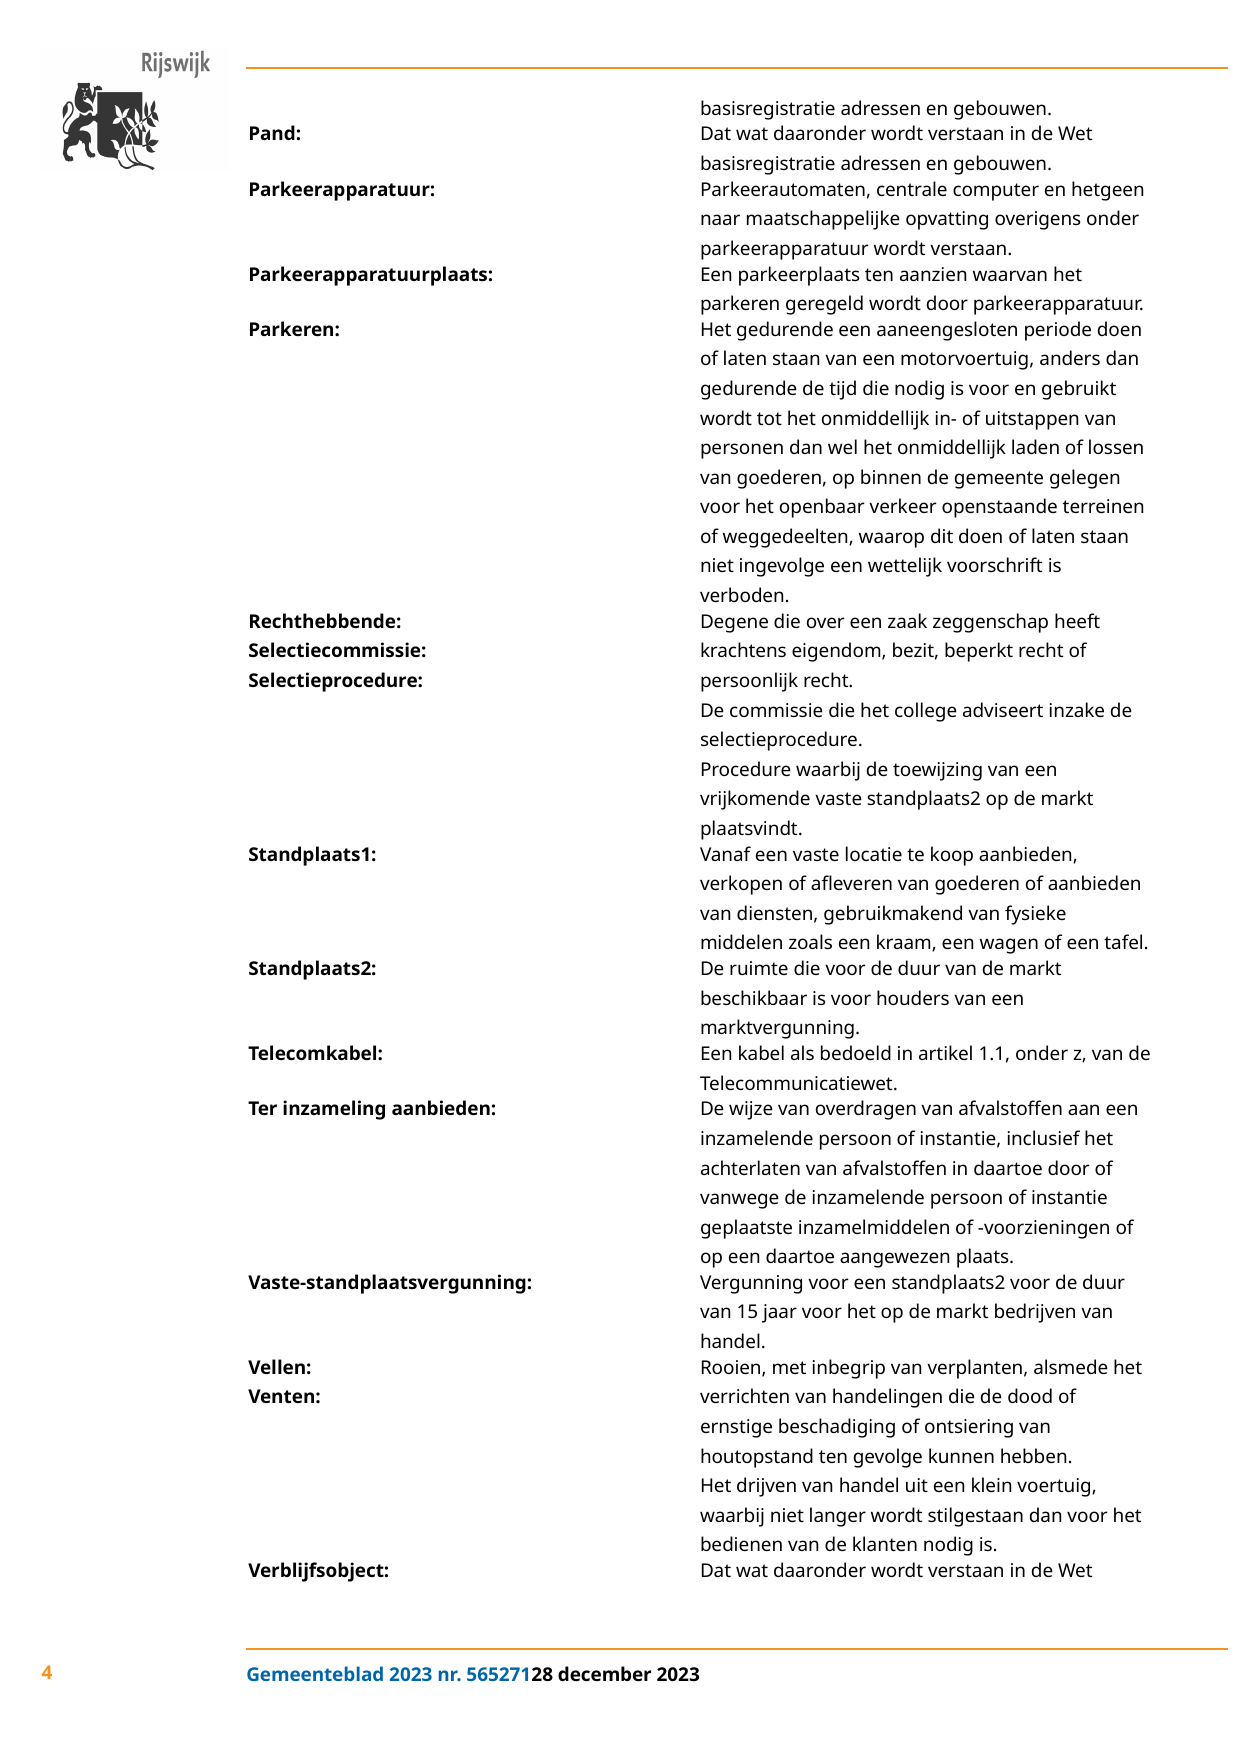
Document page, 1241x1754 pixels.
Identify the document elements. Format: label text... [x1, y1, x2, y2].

table_cell Parkeren: [248, 316, 700, 608]
table_cell Standplaats1: [248, 841, 700, 955]
table_cell Standplaats2: [248, 955, 700, 1040]
table_cell Vaste-standplaatsvergunning: [248, 1269, 700, 1354]
table_cell Parkeerautomaten, centrale computer en hetgeen naar maatschappelijke opvatting overigens onder parkeerapparatuur wordt verstaan. [700, 176, 1152, 261]
table_cell Vergunning voor een standplaats2 voor de duur van 15 jaar voor het op de markt bedrijven van handel. [700, 1269, 1152, 1354]
table_cell Pand: [248, 121, 700, 176]
picture [41, 47, 231, 172]
table_cell Dat wat daaronder wordt verstaan in de Wet [700, 1557, 1152, 1583]
table_cell Verblijfsobject: [248, 1557, 700, 1583]
table_cell Parkeerapparatuur: [248, 176, 700, 261]
table_cell [248, 95, 700, 121]
table_cell De ruimte die voor de duur van de markt beschikbaar is voor houders van een marktvergunning. [700, 955, 1152, 1040]
table_cell Ter inzameling aanbieden: [248, 1096, 700, 1269]
table_cell Vanaf een vaste locatie te koop aanbieden, verkopen of afleveren van goederen of aanbieden van diensten, gebruikmakend van fysieke middelen zoals een kraam, een wagen of een tafel. [700, 841, 1152, 955]
table_cell Parkeerapparatuurplaats: [248, 261, 700, 316]
table_cell Dat wat daaronder wordt verstaan in de Wet basisregistratie adressen en gebouwen. [700, 121, 1152, 176]
table_cell Degene die over een zaak zeggenschap heeft krachtens eigendom, bezit, beperkt recht of persoonlijk recht. De commissie die het college adviseert inzake de selectieprocedure. Procedure waarbij de toewijzing van een vrijkomende vaste standplaats2 op de markt plaatsvindt. [700, 608, 1152, 841]
table_cell Rooien, met inbegrip van verplanten, alsmede het verrichten van handelingen die de dood of ernstige beschadiging of ontsiering van houtopstand ten gevolge kunnen hebben. Het drijven van handel uit een klein voertuig, waarbij niet langer wordt stilgestaan dan voor het bedienen van de klanten nodig is. [700, 1354, 1152, 1557]
table_cell Een parkeerplaats ten aanzien waarvan het parkeren geregeld wordt door parkeerapparatuur. [700, 261, 1152, 316]
table_cell basisregistratie adressen en gebouwen. [700, 95, 1152, 121]
table_cell Rechthebbende: Selectiecommissie: Selectieprocedure: [248, 608, 700, 841]
table_cell Het gedurende een aaneengesloten periode doen of laten staan van een motorvoertuig, anders dan gedurende de tijd die nodig is voor en gebruikt wordt tot het onmiddellijk in- of uitstappen van personen dan wel het onmiddellijk laden of lossen van goederen, op binnen de gemeente gelegen voor het openbaar verkeer openstaande terreinen of weggedeelten, waarop dit doen of laten staan niet ingevolge een wettelijk voorschrift is verboden. [700, 316, 1152, 608]
table_cell Vellen: Venten: [248, 1354, 700, 1557]
table_cell Een kabel als bedoeld in artikel 1.1, onder z, van de Telecommunicatiewet. [700, 1040, 1152, 1096]
table_cell De wijze van overdragen van afvalstoffen aan een inzamelende persoon of instantie, inclusief het achterlaten van afvalstoffen in daartoe door of vanwege de inzamelende persoon of instantie geplaatste inzamelmiddelen of -voorzieningen of op een daartoe aangewezen plaats. [700, 1096, 1152, 1269]
table_cell Telecomkabel: [248, 1040, 700, 1096]
